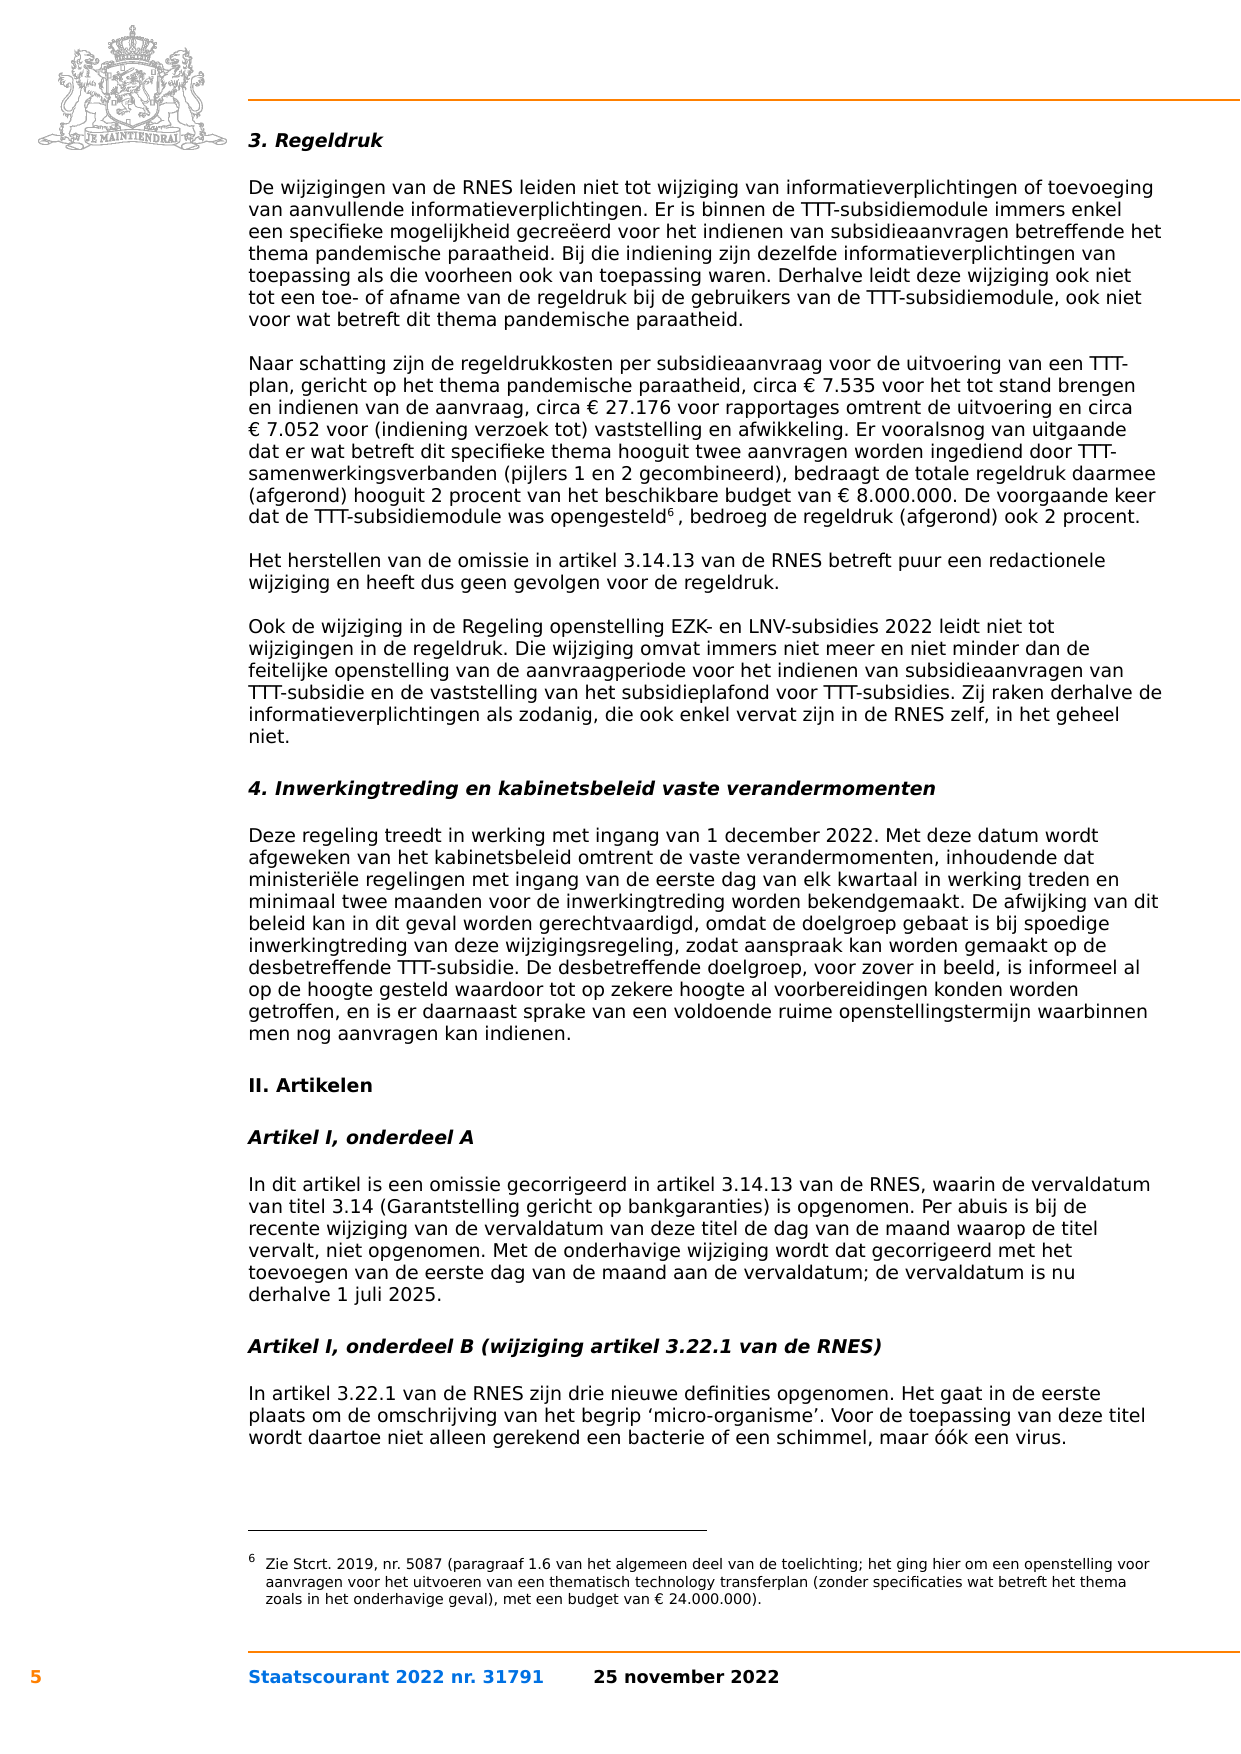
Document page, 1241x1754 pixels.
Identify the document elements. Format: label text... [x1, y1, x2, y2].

text De wijzigingen van de RNES leiden niet tot wijziging van informatieverplichtingen of toevoeging van aanvullende informatieverplichtingen. Er is binnen de TTT-subsidiemodule immers enkel een specifieke mogelijkheid gecreëerd voor het indienen van subsidieaanvragen betreffende het thema pandemische paraatheid. Bij die indiening zijn dezelfde informatieverplichtingen van toepassing als die voorheen ook van toepassing waren. Derhalve leidt deze wijziging ook niet tot een toe- of afname van de regeldruk bij de gebruikers van de TTT-subsidiemodule, ook niet voor wat betreft dit thema pandemische paraatheid. [248, 177, 1163, 331]
text Ook de wijziging in de Regeling openstelling EZK- en LNV-subsidies 2022 leidt niet tot wijzigingen in de regeldruk. Die wijziging omvat immers niet meer en niet minder dan de feitelijke openstelling van de aanvraagperiode voor het indienen van subsidieaanvragen van TTT-subsidie en de vaststelling van het subsidieplafond voor TTT-subsidies. Zij raken derhalve de informatieverplichtingen als zodanig, die ook enkel vervat zijn in de RNES zelf, in het geheel niet. [248, 616, 1163, 748]
subtitle II. Artikelen [248, 1075, 1163, 1097]
text Deze regeling treedt in werking met ingang van 1 december 2022. Met deze datum wordt afgeweken van het kabinetsbeleid omtrent de vaste verandermomenten, inhoudende dat ministeriële regelingen met ingang van de eerste dag van elk kwartaal in werking treden en minimaal twee maanden voor de inwerkingtreding worden bekendgemaakt. De afwijking van dit beleid kan in dit geval worden gerechtvaardigd, omdat de doelgroep gebaat is bij spoedige inwerkingtreding van deze wijzigingsregeling, zodat aanspraak kan worden gemaakt op de desbetreffende TTT-subsidie. De desbetreffende doelgroep, voor zover in beeld, is informeel al op de hoogte gesteld waardoor tot op zekere hoogte al voorbereidingen konden worden getroffen, en is er daarnaast sprake van een voldoende ruime openstellingstermijn waarbinnen men nog aanvragen kan indienen. [248, 825, 1163, 1045]
subtitle 4. Inwerkingtreding en kabinetsbeleid vaste verandermomenten [248, 778, 1163, 800]
text In artikel 3.22.1 van de RNES zijn drie nieuwe definities opgenomen. Het gaat in de eerste plaats om de omschrijving van het begrip ‘micro-organisme’. Voor de toepassing van deze titel wordt daartoe niet alleen gerekend een bacterie of een schimmel, maar óók een virus. [248, 1383, 1163, 1448]
text Het herstellen van de omissie in artikel 3.14.13 van de RNES betreft puur een redactionele wijziging en heeft dus geen gevolgen voor de regeldruk. [248, 550, 1163, 594]
text Zie Stcrt. 2019, nr. 5087 (paragraaf 1.6 van het algemeen deel van de toelichting; het ging hier om een openstelling voor aanvragen voor het uitvoeren van een thematisch technology transferplan (zonder specificaties wat betreft het thema zoals in het onderhavige geval), met een budget van € 24.000.000). [248, 1552, 1163, 1608]
text In dit artikel is een omissie gecorrigeerd in artikel 3.14.13 van de RNES, waarin de vervaldatum van titel 3.14 (Garantstelling gericht op bankgaranties) is opgenomen. Per abuis is bij de recente wijziging van de vervaldatum van deze titel de dag van de maand waarop de titel vervalt, niet opgenomen. Met de onderhavige wijziging wordt dat gecorrigeerd met het toevoegen van de eerste dag van de maand aan de vervaldatum; de vervaldatum is nu derhalve 1 juli 2025. [248, 1174, 1163, 1306]
picture [38, 25, 227, 150]
text Naar schatting zijn de regeldrukkosten per subsidieaanvraag voor de uitvoering van een TTT-plan, gericht op het thema pandemische paraatheid, circa € 7.535 voor het tot stand brengen en indienen van de aanvraag, circa € 27.176 voor rapportages omtrent de uitvoering en circa € 7.052 voor (indiening verzoek tot) vaststelling en afwikkeling. Er vooralsnog van uitgaande dat er wat betreft dit specifieke thema hooguit twee aanvragen worden ingediend door TTT-samenwerkingsverbanden (pijlers 1 en 2 gecombineerd), bedraagt de totale regeldruk daarmee (afgerond) hooguit 2 procent van het beschikbare budget van € 8.000.000. De voorgaande keer dat de TTT-subsidiemodule was opengesteld, bedroeg de regeldruk (afgerond) ook 2 procent. [248, 353, 1163, 528]
subtitle Artikel I, onderdeel A [248, 1127, 1163, 1149]
subtitle 3. Regeldruk [248, 130, 1163, 152]
subtitle Artikel I, onderdeel B (wijziging artikel 3.22.1 van de RNES) [248, 1336, 1163, 1358]
